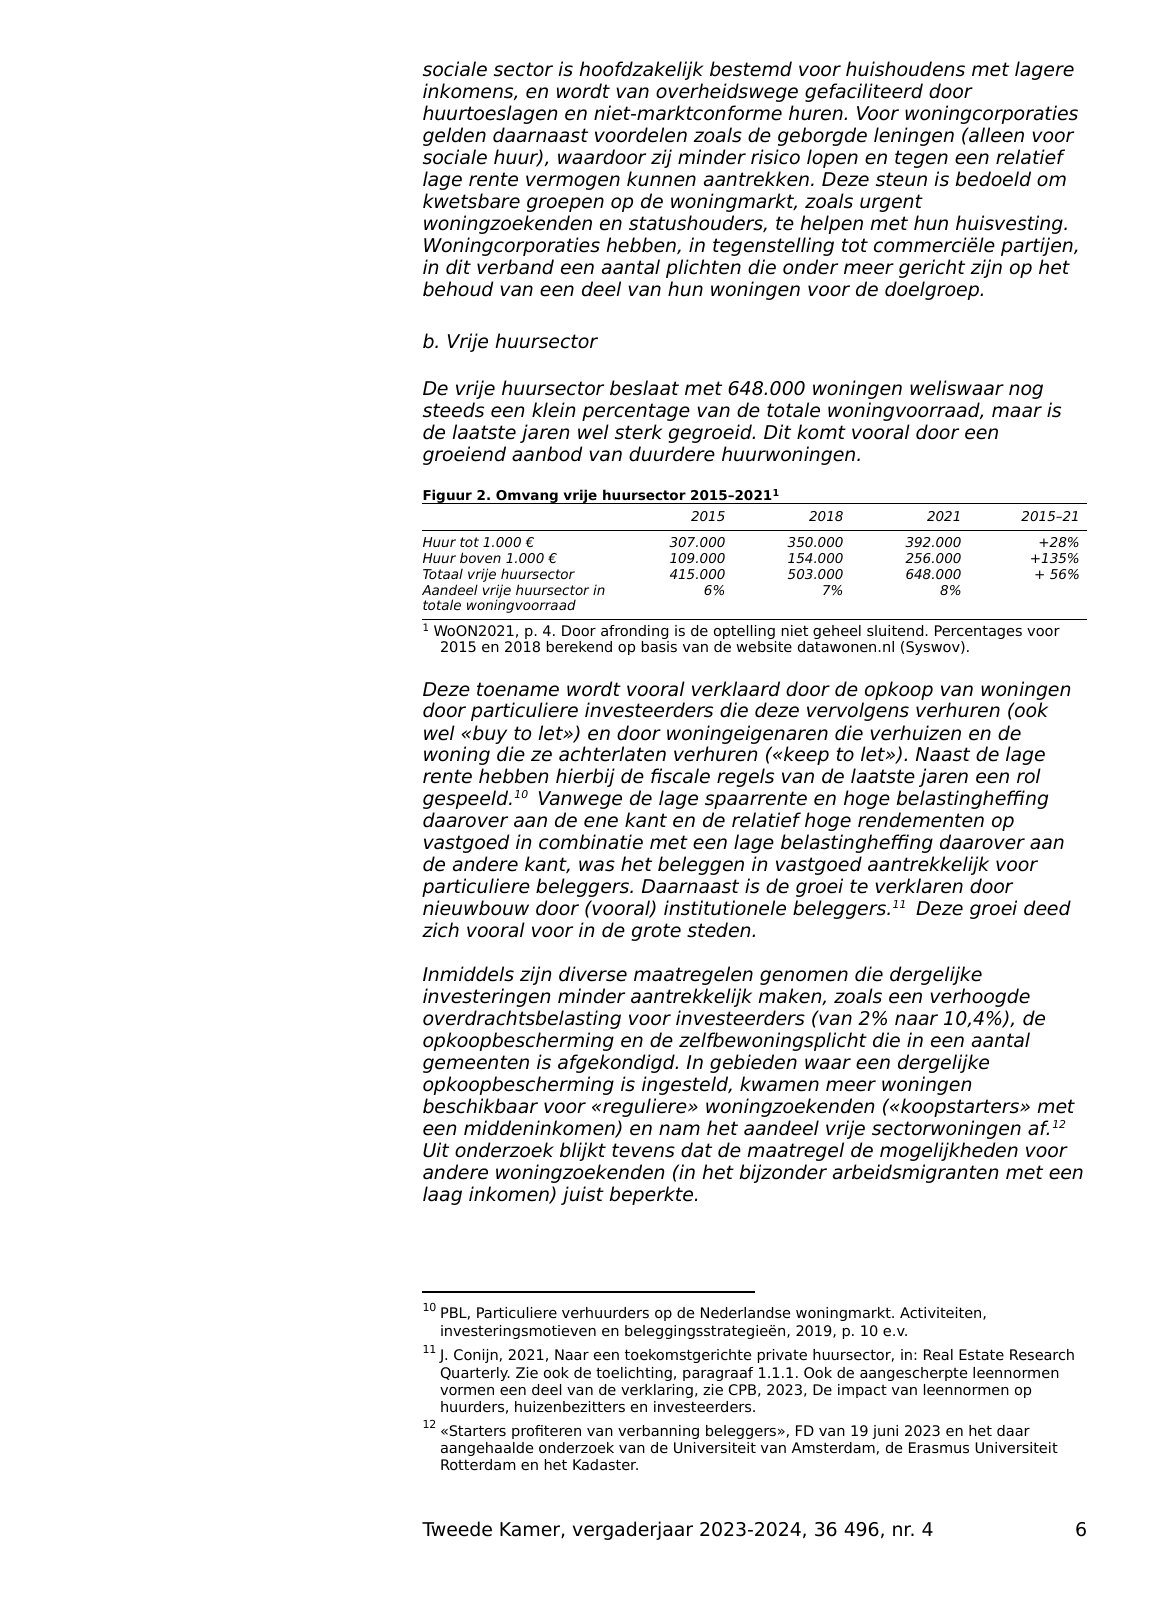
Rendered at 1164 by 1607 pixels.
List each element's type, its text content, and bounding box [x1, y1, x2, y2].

table_cell 7% [732, 583, 850, 618]
table_cell 350.000 [732, 531, 850, 551]
table_cell + 56% [969, 567, 1087, 582]
text PBL, Particuliere verhuurders op de Nederlandse woningmarkt. Activiteiten, investeringsmotieven en beleggingsstrategieën, 2019, p. 10 e.v. [422, 1301, 1087, 1340]
table_cell +135% [969, 551, 1087, 567]
text sociale sector is hoofdzakelijk bestemd voor huishoudens met lagere inkomens, en wordt van overheidswege gefaciliteerd door huurtoeslagen en niet-marktconforme huren. Voor woningcorporaties gelden daarnaast voordelen zoals de geborgde leningen (alleen voor sociale huur), waardoor zij minder risico lopen en tegen een relatief lage rente vermogen kunnen aantrekken. Deze steun is bedoeld om kwetsbare groepen op de woningmarkt, zoals urgent woningzoekenden en statushouders, te helpen met hun huisvesting. Woningcorporaties hebben, in tegenstelling tot commerciële partijen, in dit verband een aantal plichten die onder meer gericht zijn op het behoud van een deel van hun woningen voor de doelgroep. [422, 59, 1087, 301]
table_cell 503.000 [732, 567, 850, 582]
table_cell 154.000 [732, 551, 850, 567]
text Deze toename wordt vooral verklaard door de opkoop van woningen door particuliere investeerders die deze vervolgens verhuren (ook wel «buy to let») en door woningeigenaren die verhuizen en de woning die ze achterlaten verhuren («keep to let»). Naast de lage rente hebben hierbij de fiscale regels van de laatste jaren een rol gespeeld. Vanwege de lage spaarrente en hoge belastingheffing daarover aan de ene kant en de relatief hoge rendementen op vastgoed in combinatie met een lage belastingheffing daarover aan de andere kant, was het beleggen in vastgoed aantrekkelijk voor particuliere beleggers. Daarnaast is de groei te verklaren door nieuwbouw door (vooral) institutionele beleggers. Deze groei deed zich vooral voor in de grote steden. [422, 678, 1087, 942]
subtitle b. Vrije huursector [422, 331, 1087, 353]
table_cell Aandeel vrije huursector in totale woningvoorraad [422, 583, 614, 618]
table_cell [969, 583, 1087, 618]
text J. Conijn, 2021, Naar een toekomstgerichte private huursector, in: Real Estate Research Quarterly. Zie ook de toelichting, paragraaf 1.1.1. Ook de aangescherpte leennormen vormen een deel van de verklaring, zie CPB, 2023, De impact van leennormen op huurders, huizenbezitters en investeerders. [422, 1343, 1087, 1416]
table_cell 2021 [850, 504, 968, 529]
table_cell 2015 [614, 504, 732, 529]
table_cell 415.000 [614, 567, 732, 582]
table_cell 256.000 [850, 551, 968, 567]
table_cell 648.000 [850, 567, 968, 582]
text «Starters profiteren van verbanning beleggers», FD van 19 juni 2023 en het daar aangehaalde onderzoek van de Universiteit van Amsterdam, de Erasmus Universiteit Rotterdam en het Kadaster. [422, 1418, 1087, 1474]
text De vrije huursector beslaat met 648.000 woningen weliswaar nog steeds een klein percentage van de totale woningvoorraad, maar is de laatste jaren wel sterk gegroeid. Dit komt vooral door een groeiend aanbod van duurdere huurwoningen. [422, 378, 1087, 466]
table_cell 2018 [732, 504, 850, 529]
table_cell 8% [850, 583, 968, 618]
table_cell 6% [614, 583, 732, 618]
table_cell 109.000 [614, 551, 732, 567]
table_cell Huur tot 1.000 € [422, 531, 614, 551]
table_cell Totaal vrije huursector [422, 567, 614, 582]
table_cell 307.000 [614, 531, 732, 551]
table_cell 1 WoON2021, p. 4. Door afronding is de optelling niet geheel sluitend. Percentages voor 2015 en 2018 berekend op basis van de website datawonen.nl (Syswov). [422, 620, 1087, 656]
table_cell 2015–21 [969, 504, 1087, 529]
table_cell [422, 504, 614, 529]
text Inmiddels zijn diverse maatregelen genomen die dergelijke investeringen minder aantrekkelijk maken, zoals een verhoogde overdrachtsbelasting voor investeerders (van 2% naar 10,4%), de opkoopbescherming en de zelfbewoningsplicht die in een aantal gemeenten is afgekondigd. In gebieden waar een dergelijke opkoopbescherming is ingesteld, kwamen meer woningen beschikbaar voor «reguliere» woningzoekenden («koopstarters» met een middeninkomen) en nam het aandeel vrije sectorwoningen af. Uit onderzoek blijkt tevens dat de maatregel de mogelijkheden voor andere woningzoekenden (in het bijzonder arbeidsmigranten met een laag inkomen) juist beperkte. [422, 964, 1087, 1206]
table_cell 392.000 [850, 531, 968, 551]
table_cell Huur boven 1.000 € [422, 551, 614, 567]
table_header Figuur 2. Omvang vrije huursector 2015–20211 [422, 488, 1087, 503]
table_cell +28% [969, 531, 1087, 551]
